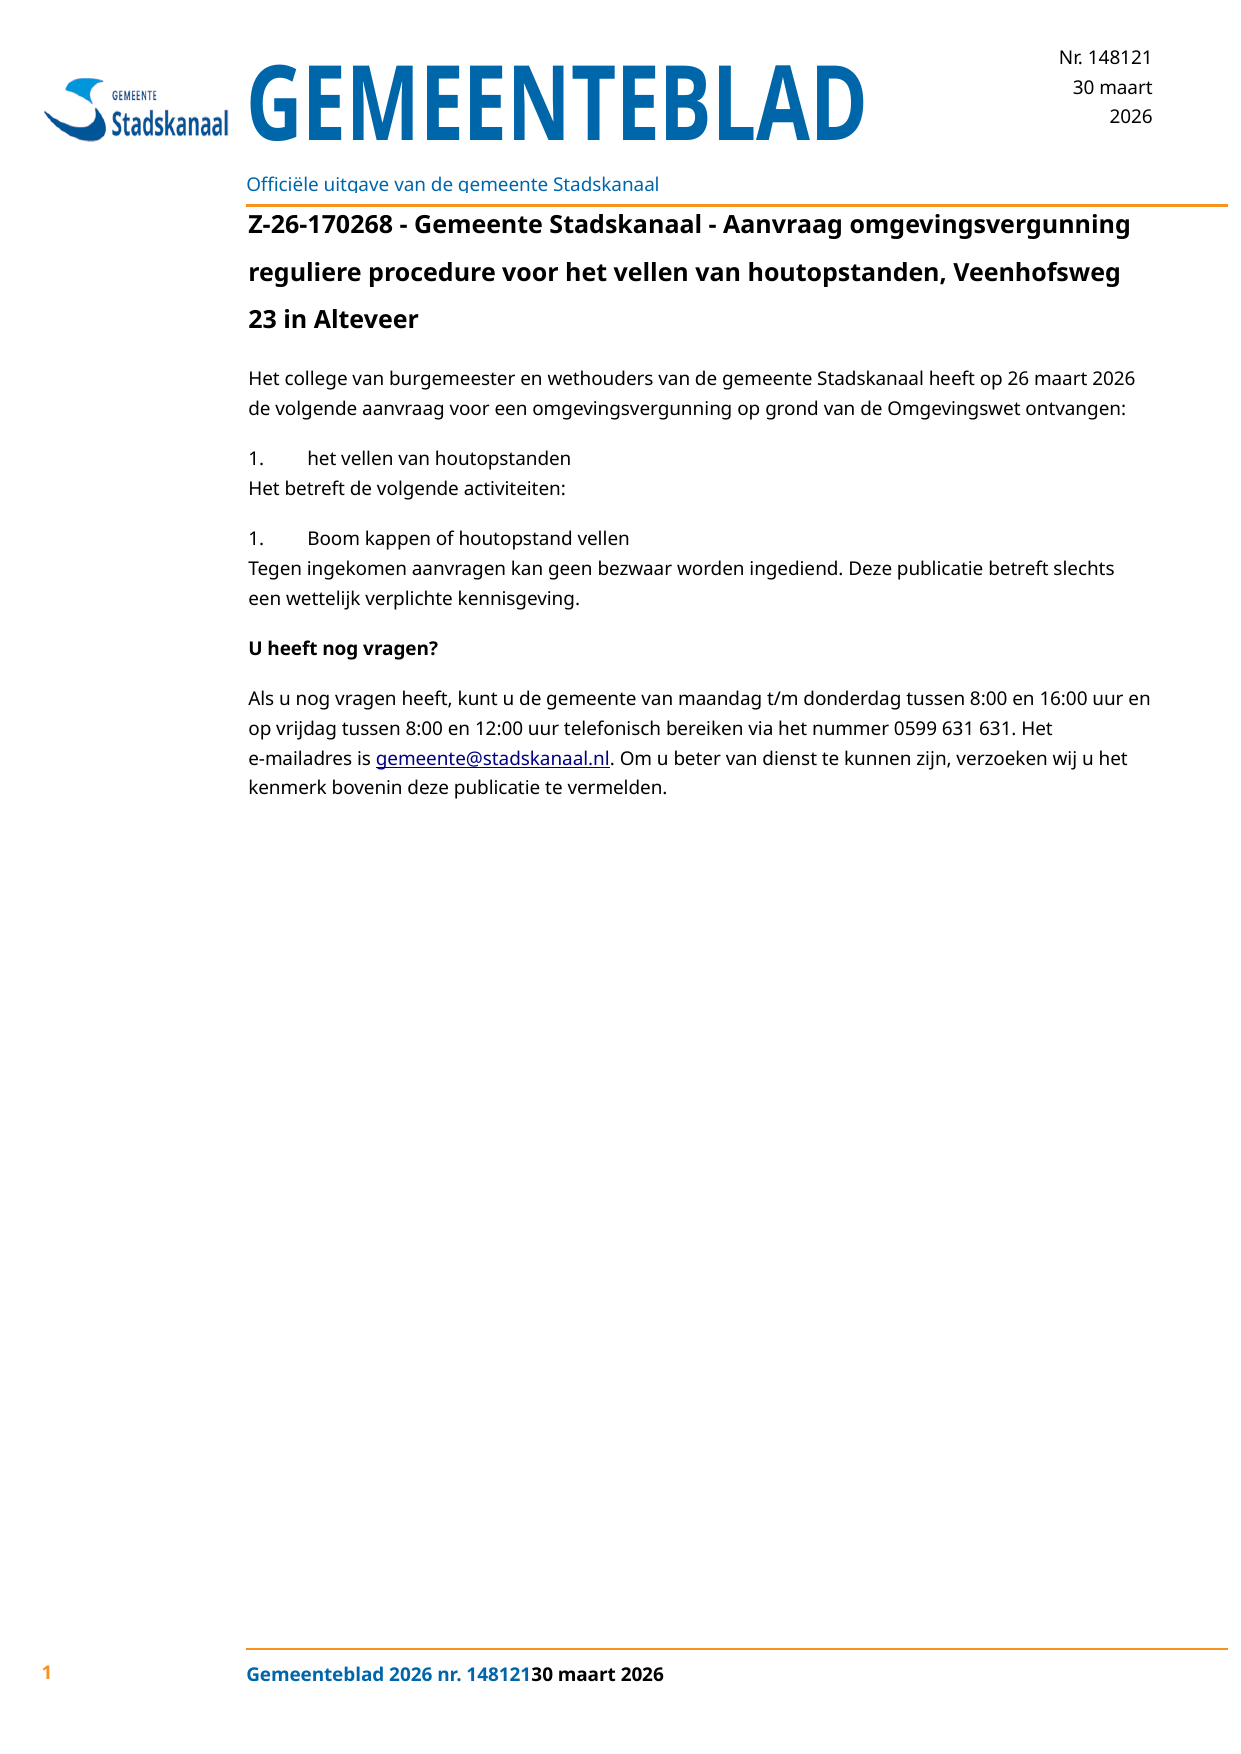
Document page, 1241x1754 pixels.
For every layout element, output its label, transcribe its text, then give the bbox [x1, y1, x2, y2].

text Tegen ingekomen aanvragen kan geen bezwaar worden ingediend. Deze publicatie betreft slechts een wettelijk verplichte kennisgeving. [248, 555, 1152, 610]
text Het betreft de volgende activiteiten: [248, 475, 1152, 501]
list Boom kappen of houtopstand vellen [248, 526, 1152, 551]
text Het college van burgemeester en wethouders van de gemeente Stadskanaal heeft op 26 maart 2026 de volgende aanvraag voor een omgevingsvergunning op grond van de Omgevingswet ontvangen: [248, 366, 1152, 421]
picture [41, 47, 231, 172]
text Als u nog vragen heeft, kunt u de gemeente van maandag t/m donderdag tussen 8:00 en 16:00 uur en op vrijdag tussen 8:00 en 12:00 uur telefonisch bereiken via het nummer 0599 631 631. Het e‑mailadres is gemeente@stadskanaal.nl. Om u beter van dienst te kunnen zijn, verzoeken wij u het kenmerk bovenin deze publicatie te vermelden. [248, 686, 1152, 800]
list het vellen van houtopstanden [248, 446, 1152, 471]
text Z-26-170268 - Gemeente Stadskanaal - Aanvraag omgevingsvergunning reguliere procedure voor het vellen van houtopstanden, Veenhofsweg 23 in Alteveer [248, 207, 1152, 336]
text U heeft nog vragen? [248, 635, 1152, 661]
